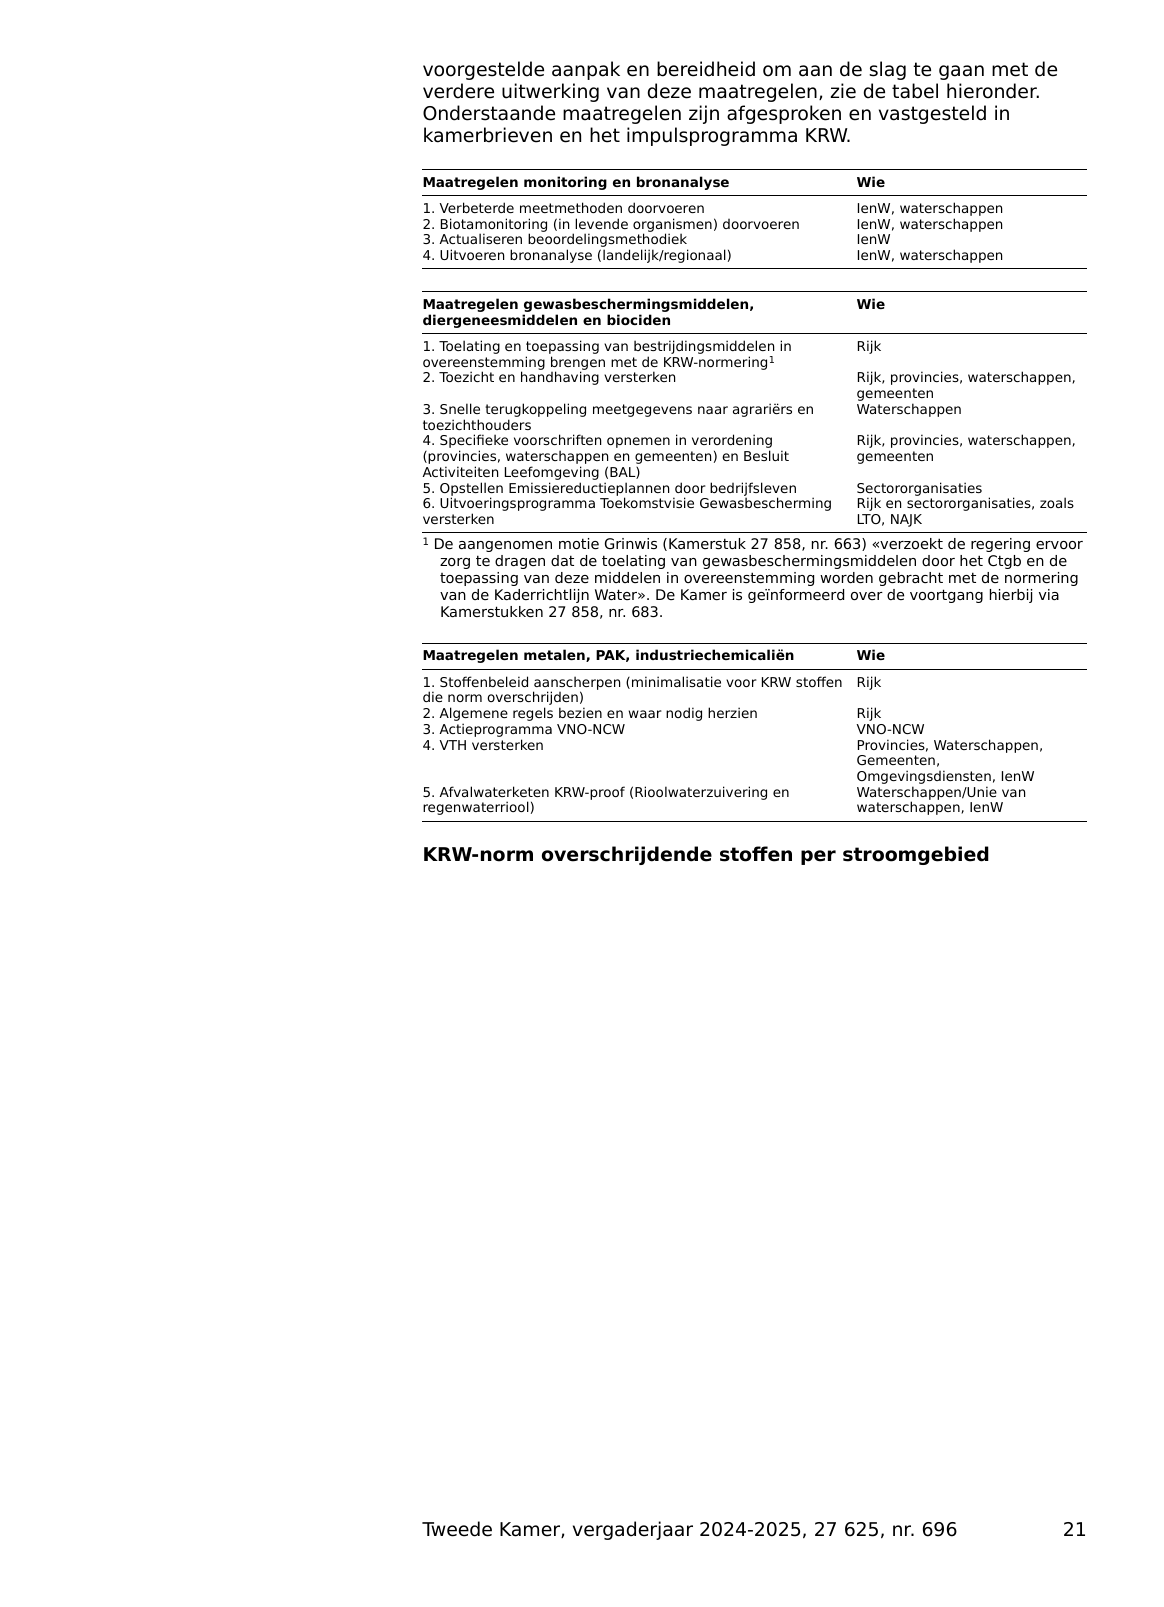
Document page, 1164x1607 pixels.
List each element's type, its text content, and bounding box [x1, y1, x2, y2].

subtitle KRW-norm overschrijdende stoffen per stroomgebied [422, 844, 1087, 866]
table_cell Waterschappen/Unie van waterschappen, IenW [850, 785, 1087, 821]
table_cell IenW, waterschappen [850, 196, 1087, 216]
table_cell IenW [850, 232, 1087, 248]
table_header Wie [850, 292, 1087, 333]
table_cell VNO-NCW [850, 722, 1087, 737]
table_cell 5. Opstellen Emissiereductieplannen door bedrijfsleven [422, 480, 850, 496]
table_cell Rijk [850, 706, 1087, 722]
table_header Wie [850, 170, 1087, 195]
table_cell 2. Toezicht en handhaving versterken [422, 370, 850, 402]
table_header Maatregelen monitoring en bronanalyse [422, 170, 850, 195]
table_cell Rijk [850, 334, 1087, 370]
table_cell 1. Toelating en toepassing van bestrijdingsmiddelen in overeenstemming brengen met de KRW-normering1 [422, 334, 850, 370]
table_cell 3. Actieprogramma VNO-NCW [422, 722, 850, 737]
text voorgestelde aanpak en bereidheid om aan de slag te gaan met de verdere uitwerking van deze maatregelen, zie de tabel hieronder. Onderstaande maatregelen zijn afgesproken en vastgesteld in kamerbrieven en het impulsprogramma KRW. [422, 59, 1087, 147]
table_cell 4. Specifieke voorschriften opnemen in verordening (provincies, waterschappen en gemeenten) en Besluit Activiteiten Leefomgeving (BAL) [422, 433, 850, 480]
table_cell 2. Algemene regels bezien en waar nodig herzien [422, 706, 850, 722]
table_cell 1. Stoffenbeleid aanscherpen (minimalisatie voor KRW stoffen die norm overschrijden) [422, 670, 850, 706]
table_header Maatregelen gewasbeschermingsmiddelen, diergeneesmiddelen en biociden [422, 292, 850, 333]
table_cell Sectororganisaties [850, 480, 1087, 496]
table_cell Rijk en sectororganisaties, zoals LTO, NAJK [850, 496, 1087, 532]
table_cell Rijk, provincies, waterschappen, gemeenten [850, 370, 1087, 402]
table_cell 2. Biotamonitoring (in levende organismen) doorvoeren [422, 216, 850, 232]
table_cell Rijk, provincies, waterschappen, gemeenten [850, 433, 1087, 480]
table_cell Waterschappen [850, 402, 1087, 433]
table_cell 5. Afvalwaterketen KRW-proof (Rioolwaterzuivering en regenwaterriool) [422, 785, 850, 821]
table_cell Rijk [850, 670, 1087, 706]
table_cell 6. Uitvoeringsprogramma Toekomstvisie Gewasbescherming versterken [422, 496, 850, 532]
table_cell 1 De aangenomen motie Grinwis (Kamerstuk 27 858, nr. 663) «verzoekt de regering ervoor zorg te dragen dat de toelating van gewasbeschermingsmiddelen door het Ctgb en de toepassing van deze middelen in overeenstemming worden gebracht met de normering van de Kaderrichtlijn Water». De Kamer is geïnformeerd over de voortgang hierbij via Kamerstukken 27 858, nr. 683. [422, 533, 1087, 621]
table_cell IenW, waterschappen [850, 216, 1087, 232]
table_cell 4. Uitvoeren bronanalyse (landelijk/regionaal) [422, 248, 850, 268]
table_cell IenW, waterschappen [850, 248, 1087, 268]
table_header Maatregelen metalen, PAK, industriechemicaliën [422, 644, 850, 669]
table_cell 3. Actualiseren beoordelingsmethodiek [422, 232, 850, 248]
table_header Wie [850, 644, 1087, 669]
table_cell 1. Verbeterde meetmethoden doorvoeren [422, 196, 850, 216]
table_cell 3. Snelle terugkoppeling meetgegevens naar agrariërs en toezichthouders [422, 402, 850, 433]
table_cell Provincies, Waterschappen, Gemeenten, Omgevingsdiensten, IenW [850, 737, 1087, 784]
table_cell 4. VTH versterken [422, 737, 850, 784]
